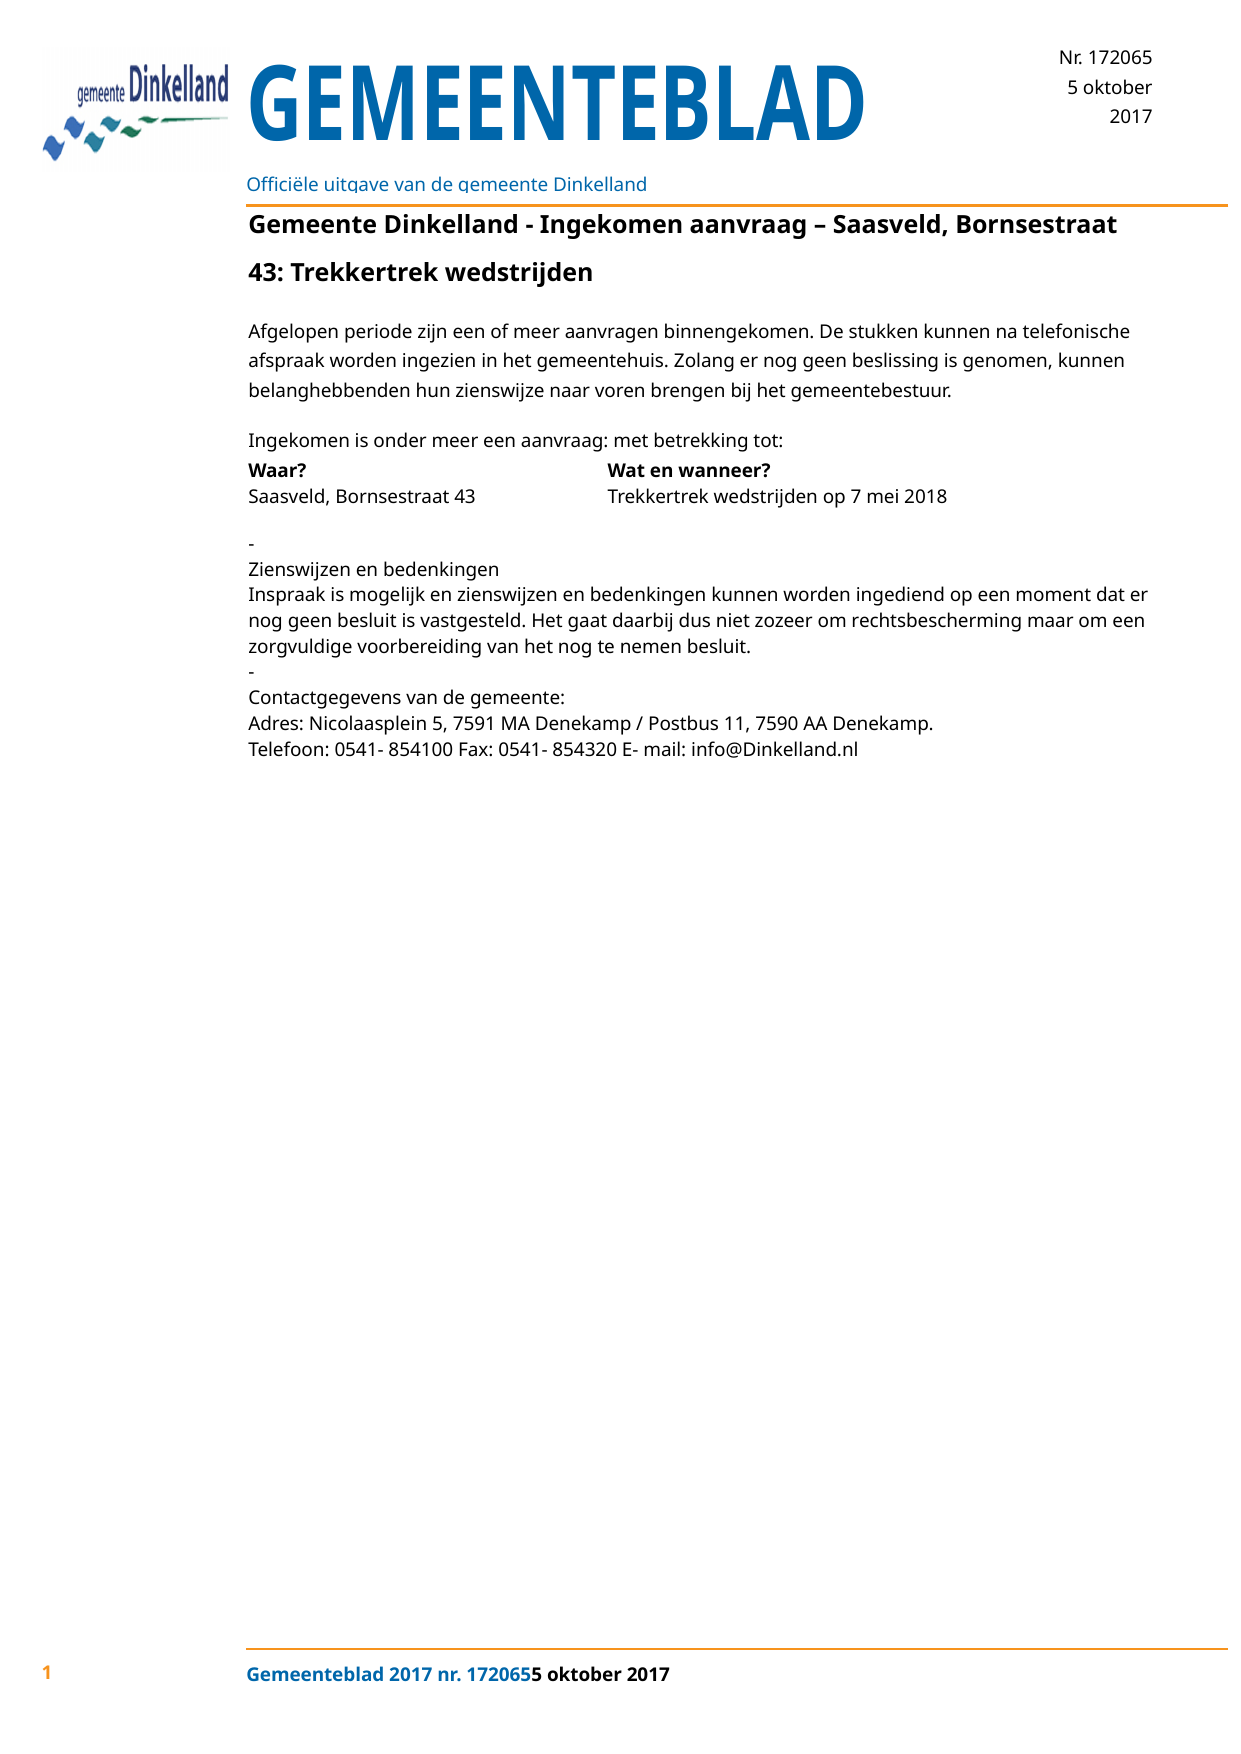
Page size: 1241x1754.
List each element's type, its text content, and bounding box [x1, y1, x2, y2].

text Zienswijzen en bedenkingen [248, 556, 1152, 582]
picture [41, 47, 231, 172]
table_header Waar? [248, 457, 607, 483]
table_header Wat en wanneer? [608, 457, 1152, 483]
table_cell Trekkertrek wedstrijden op 7 mei 2018 [608, 483, 1152, 509]
text - [248, 659, 1152, 684]
text - [248, 530, 1152, 556]
text Telefoon: 0541- 854100 Fax: 0541- 854320 E- mail: info@Dinkelland.nl [248, 736, 1152, 762]
text Gemeente Dinkelland - Ingekomen aanvraag – Saasveld, Bornsestraat 43: Trekkertrek wedstrijden [248, 207, 1152, 288]
table_cell Saasveld, Bornsestraat 43 [248, 483, 607, 509]
text Ingekomen is onder meer een aanvraag: met betrekking tot: [248, 427, 1152, 453]
text Inspraak is mogelijk en zienswijzen en bedenkingen kunnen worden ingediend op een moment dat er nog geen besluit is vastgesteld. Het gaat daarbij dus niet zozeer om rechtsbescherming maar om een zorgvuldige voorbereiding van het nog te nemen besluit. [248, 582, 1152, 659]
text Adres: Nicolaasplein 5, 7591 MA Denekamp / Postbus 11, 7590 AA Denekamp. [248, 710, 1152, 736]
text Contactgegevens van de gemeente: [248, 684, 1152, 710]
text Afgelopen periode zijn een of meer aanvragen binnengekomen. De stukken kunnen na telefonische afspraak worden ingezien in het gemeentehuis. Zolang er nog geen beslissing is genomen, kunnen belanghebbenden hun zienswijze naar voren brengen bij het gemeentebestuur. [248, 318, 1152, 403]
